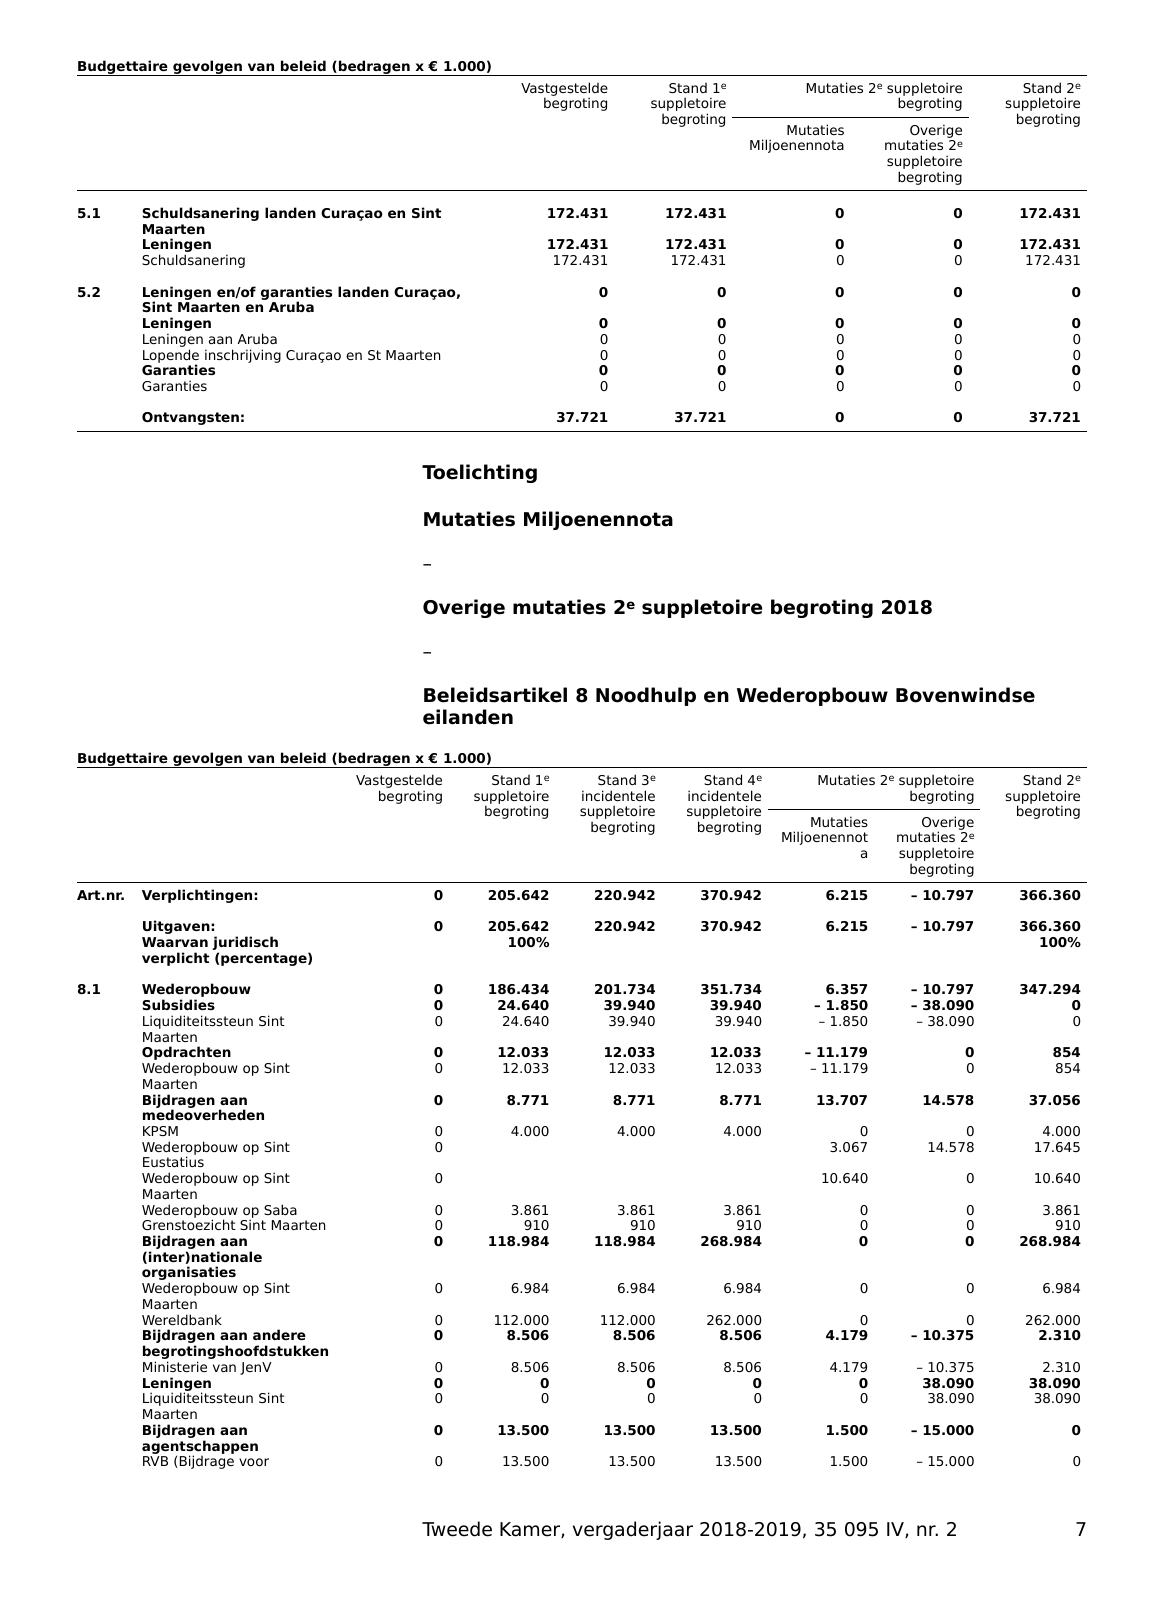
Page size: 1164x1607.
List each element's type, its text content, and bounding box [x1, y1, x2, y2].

table_cell 6.984 [449, 1281, 555, 1312]
table_cell 38.090 [980, 1375, 1087, 1391]
table_cell 38.090 [874, 1375, 980, 1391]
table_cell 0 [732, 284, 850, 316]
table_cell 17.645 [980, 1140, 1087, 1171]
table_cell Leningen aan Aruba [136, 332, 496, 347]
table_cell [77, 1092, 136, 1124]
table_cell 0 [768, 1218, 874, 1234]
table_cell [77, 237, 136, 253]
table_cell – 10.797 [874, 982, 980, 998]
table_cell 8.506 [449, 1360, 555, 1375]
table_cell 12.033 [555, 1061, 661, 1092]
table_cell Overige mutaties 2e suppletoire begroting [850, 118, 968, 190]
table_cell 0 [732, 347, 850, 363]
table_cell Leningen [136, 237, 496, 253]
table_cell 0 [874, 1234, 980, 1281]
table_cell Waarvan juridisch verplicht (percentage) [136, 935, 342, 966]
table_cell 38.090 [980, 1391, 1087, 1423]
table_cell [661, 1140, 768, 1171]
table_cell [77, 395, 136, 410]
table_cell Stand 4e incidentele suppletoire begroting [661, 768, 768, 882]
table_cell Vastgestelde begroting [496, 76, 614, 190]
table_cell 201.734 [555, 982, 661, 998]
table_cell 0 [732, 237, 850, 253]
table_cell [77, 347, 136, 363]
table_cell 0 [343, 883, 449, 903]
table_cell [661, 904, 768, 919]
table_cell [77, 1360, 136, 1375]
table_cell 0 [850, 363, 968, 379]
table_cell 0 [661, 1375, 768, 1391]
table_cell 268.984 [980, 1234, 1087, 1281]
table_cell [614, 269, 732, 284]
table_cell [77, 919, 136, 935]
table_cell – 10.375 [874, 1328, 980, 1360]
table_cell 0 [874, 1061, 980, 1092]
table_cell [969, 191, 1087, 206]
table_cell 8.1 [77, 982, 136, 998]
table_cell 910 [661, 1218, 768, 1234]
table_cell 0 [343, 998, 449, 1014]
table_cell [449, 904, 555, 919]
table_cell 0 [874, 1171, 980, 1202]
table_cell [969, 269, 1087, 284]
table_cell 0 [850, 237, 968, 253]
table_cell 0 [850, 347, 968, 363]
table_cell [136, 269, 496, 284]
table_cell 39.940 [555, 1014, 661, 1045]
subtitle Mutaties Miljoenennota [422, 509, 1087, 531]
table_cell 854 [980, 1061, 1087, 1092]
table_cell 8.506 [449, 1328, 555, 1360]
table_cell 0 [850, 379, 968, 394]
table_cell Wederopbouw op Sint Maarten [136, 1061, 342, 1092]
table_cell 3.861 [449, 1203, 555, 1218]
table_cell [77, 1281, 136, 1312]
table_cell [661, 935, 768, 966]
table_cell Stand 1e suppletoire begroting [449, 768, 555, 882]
subtitle Beleidsartikel 8 Noodhulp en Wederopbouw Bovenwindse eilanden [422, 685, 1087, 729]
table_cell 10.640 [768, 1171, 874, 1202]
table_cell [732, 191, 850, 206]
table_cell 0 [874, 1045, 980, 1061]
table_cell [77, 809, 136, 882]
table_cell Uitgaven: [136, 919, 342, 935]
table_cell 14.578 [874, 1140, 980, 1171]
table_cell 172.431 [969, 253, 1087, 269]
table_cell 0 [768, 1375, 874, 1391]
table_cell – 11.179 [768, 1045, 874, 1061]
table_cell 8.506 [555, 1360, 661, 1375]
table_cell 8.771 [661, 1092, 768, 1124]
table_cell [874, 966, 980, 982]
table_cell [77, 117, 136, 190]
table_cell Wederopbouw [136, 982, 342, 998]
table_cell [77, 768, 136, 809]
table_cell [136, 904, 342, 919]
table_cell 186.434 [449, 982, 555, 998]
table_cell [77, 1328, 136, 1360]
table_cell 0 [496, 363, 614, 379]
table_cell 8.771 [555, 1092, 661, 1124]
table_cell 0 [343, 1328, 449, 1360]
table_cell 0 [343, 982, 449, 998]
table_cell [136, 191, 496, 206]
table_cell [661, 1171, 768, 1202]
table_cell 0 [732, 410, 850, 431]
table_cell [77, 1061, 136, 1092]
table_cell 0 [874, 1203, 980, 1218]
table_cell [77, 1014, 136, 1045]
table_cell [496, 191, 614, 206]
table_cell Wereldbank [136, 1313, 342, 1328]
table_cell 0 [614, 347, 732, 363]
table_cell 0 [343, 1171, 449, 1202]
table_cell 3.861 [980, 1203, 1087, 1218]
table_cell 172.431 [969, 237, 1087, 253]
table_cell [77, 904, 136, 919]
table_cell 910 [980, 1218, 1087, 1234]
table_cell 8.506 [555, 1328, 661, 1360]
text – [422, 641, 1087, 663]
table_cell 0 [874, 1218, 980, 1234]
table_cell [77, 316, 136, 332]
subtitle Toelichting [422, 462, 1087, 484]
table_cell 4.179 [768, 1328, 874, 1360]
table_cell 100% [449, 935, 555, 966]
table_cell 0 [874, 1313, 980, 1328]
table_cell [77, 1234, 136, 1281]
table_header Budgettaire gevolgen van beleid (bedragen x € 1.000) [77, 59, 1087, 75]
table_cell [980, 904, 1087, 919]
table_cell [77, 253, 136, 269]
table_cell 0 [496, 347, 614, 363]
table_cell [555, 966, 661, 982]
table_cell 268.984 [661, 1234, 768, 1281]
subtitle Overige mutaties 2e suppletoire begroting 2018 [422, 597, 1087, 619]
table_cell 0 [614, 379, 732, 394]
table_cell 0 [496, 379, 614, 394]
table_cell 172.431 [496, 253, 614, 269]
table_cell 0 [850, 332, 968, 347]
table_cell 0 [555, 1375, 661, 1391]
table_cell 4.000 [661, 1124, 768, 1139]
table_cell 0 [343, 1234, 449, 1281]
table_cell – 38.090 [874, 1014, 980, 1045]
table_cell 0 [732, 253, 850, 269]
table_cell [77, 1045, 136, 1061]
table_cell 0 [980, 1454, 1087, 1470]
table_cell Wederopbouw op Sint Maarten [136, 1171, 342, 1202]
table_cell [77, 1124, 136, 1139]
table_cell 5.1 [77, 206, 136, 237]
table_cell 6.984 [661, 1281, 768, 1312]
table_cell 0 [969, 379, 1087, 394]
table_cell 0 [343, 1014, 449, 1045]
table_cell [77, 1454, 136, 1470]
table_cell Bijdragen aan andere begrotingshoofdstukken [136, 1328, 342, 1360]
table_cell [136, 76, 496, 117]
table_cell 6.215 [768, 919, 874, 935]
table_cell 2.310 [980, 1360, 1087, 1375]
table_cell 0 [874, 1124, 980, 1139]
table_cell [449, 1140, 555, 1171]
table_cell 0 [343, 1203, 449, 1218]
table_cell [77, 966, 136, 982]
table_cell [850, 269, 968, 284]
table_cell [343, 904, 449, 919]
table_cell [555, 1140, 661, 1171]
table_cell 351.734 [661, 982, 768, 998]
table_cell [496, 395, 614, 410]
table_cell 13.500 [449, 1454, 555, 1470]
table_cell 0 [850, 253, 968, 269]
table_cell [732, 395, 850, 410]
table_cell [77, 1391, 136, 1423]
table_cell 0 [343, 1313, 449, 1328]
table_cell 39.940 [661, 998, 768, 1014]
table_cell – 1.850 [768, 998, 874, 1014]
table_cell 0 [980, 1423, 1087, 1454]
table_cell – 10.797 [874, 883, 980, 903]
table_cell – 38.090 [874, 998, 980, 1014]
table_cell [77, 998, 136, 1014]
table_cell 12.033 [555, 1045, 661, 1061]
table_cell [768, 904, 874, 919]
table_cell Stand 2e suppletoire begroting [969, 76, 1087, 190]
table_cell 0 [343, 1218, 449, 1234]
table_cell 0 [969, 363, 1087, 379]
table_cell Garanties [136, 363, 496, 379]
table_cell 0 [449, 1375, 555, 1391]
table_cell 37.721 [969, 410, 1087, 431]
table_cell 172.431 [496, 206, 614, 237]
table_cell 8.771 [449, 1092, 555, 1124]
table_cell Ontvangsten: [136, 410, 496, 431]
table_cell 0 [343, 1124, 449, 1139]
table_cell Opdrachten [136, 1045, 342, 1061]
table_cell 172.431 [969, 206, 1087, 237]
table_cell [496, 269, 614, 284]
table_cell [136, 395, 496, 410]
table_cell [661, 966, 768, 982]
table_cell 6.357 [768, 982, 874, 998]
table_cell 0 [732, 206, 850, 237]
table_cell 0 [343, 1454, 449, 1470]
table_cell Wederopbouw op Saba [136, 1203, 342, 1218]
table_cell – 15.000 [874, 1423, 980, 1454]
table_cell 8.506 [661, 1360, 768, 1375]
table_cell 2.310 [980, 1328, 1087, 1360]
table_cell 172.431 [614, 206, 732, 237]
table_cell 0 [343, 1045, 449, 1061]
table_cell [449, 1171, 555, 1202]
table_cell [77, 1375, 136, 1391]
table_cell 0 [614, 332, 732, 347]
table_cell Bijdragen aan (inter)nationale organisaties [136, 1234, 342, 1281]
table_cell [77, 410, 136, 431]
table_cell 0 [768, 1203, 874, 1218]
table_cell 14.578 [874, 1092, 980, 1124]
table_cell – 11.179 [768, 1061, 874, 1092]
table_cell [343, 935, 449, 966]
table_cell 4.179 [768, 1360, 874, 1375]
table_cell Schuldsanering landen Curaçao en Sint Maarten [136, 206, 496, 237]
table_cell [850, 191, 968, 206]
table_cell 0 [850, 316, 968, 332]
table_cell 910 [555, 1218, 661, 1234]
table_cell Bijdragen aan medeoverheden [136, 1092, 342, 1124]
table_cell 0 [555, 1391, 661, 1423]
table_cell 8.506 [661, 1328, 768, 1360]
table_cell [343, 966, 449, 982]
table_cell [969, 395, 1087, 410]
table_cell 4.000 [449, 1124, 555, 1139]
table_cell 0 [614, 363, 732, 379]
table_cell 12.033 [449, 1045, 555, 1061]
table_cell 172.431 [614, 253, 732, 269]
table_cell 112.000 [555, 1313, 661, 1328]
table_cell – 1.850 [768, 1014, 874, 1045]
table_cell RVB (Bijdrage voor [136, 1454, 342, 1470]
table_cell 6.984 [980, 1281, 1087, 1312]
table_cell 0 [732, 363, 850, 379]
table_cell 0 [969, 347, 1087, 363]
table_cell Ministerie van JenV [136, 1360, 342, 1375]
table_cell 366.360 [980, 883, 1087, 903]
table_cell [77, 935, 136, 966]
table_cell 0 [496, 316, 614, 332]
table_cell [136, 117, 496, 190]
table_cell Mutaties 2e suppletoire begroting [768, 768, 980, 809]
table_cell 0 [768, 1313, 874, 1328]
table_cell Grenstoezicht Sint Maarten [136, 1218, 342, 1234]
table_cell 262.000 [980, 1313, 1087, 1328]
table_cell 10.640 [980, 1171, 1087, 1202]
table_cell – 10.375 [874, 1360, 980, 1375]
table_cell [77, 269, 136, 284]
table_cell 0 [732, 379, 850, 394]
table_cell Subsidies [136, 998, 342, 1014]
table_cell 1.500 [768, 1423, 874, 1454]
table_cell 0 [980, 998, 1087, 1014]
table_cell 0 [496, 284, 614, 316]
table_cell 3.067 [768, 1140, 874, 1171]
table_cell 0 [343, 1092, 449, 1124]
table_cell [732, 269, 850, 284]
table_cell 0 [614, 316, 732, 332]
table_cell Verplichtingen: [136, 883, 342, 903]
table_cell 118.984 [449, 1234, 555, 1281]
table_cell Liquiditeitssteun Sint Maarten [136, 1391, 342, 1423]
table_cell 262.000 [661, 1313, 768, 1328]
table_cell Mutaties Miljoenennota [732, 118, 850, 190]
table_cell 0 [768, 1391, 874, 1423]
table_cell 37.721 [614, 410, 732, 431]
table_cell [555, 935, 661, 966]
table_cell [77, 76, 136, 117]
table_header Budgettaire gevolgen van beleid (bedragen x € 1.000) [77, 751, 1087, 767]
table_cell [874, 935, 980, 966]
table_cell 0 [850, 206, 968, 237]
table_cell 0 [343, 1423, 449, 1454]
text – [422, 553, 1087, 575]
table_cell – 15.000 [874, 1454, 980, 1470]
table_cell [555, 1171, 661, 1202]
table_cell [77, 363, 136, 379]
table_cell [77, 1313, 136, 1328]
table_cell Liquiditeitssteun Sint Maarten [136, 1014, 342, 1045]
table_cell 366.360 [980, 919, 1087, 935]
table_cell 205.642 [449, 883, 555, 903]
table_cell 112.000 [449, 1313, 555, 1328]
table_cell [136, 966, 342, 982]
table_cell 910 [449, 1218, 555, 1234]
table_cell [77, 1140, 136, 1171]
table_cell 1.500 [768, 1454, 874, 1470]
table_cell Mutaties 2e suppletoire begroting [732, 76, 968, 117]
table_cell – 10.797 [874, 919, 980, 935]
table_cell Leningen [136, 316, 496, 332]
table_cell 0 [732, 316, 850, 332]
table_cell [77, 1203, 136, 1218]
table_cell 4.000 [555, 1124, 661, 1139]
table_cell KPSM [136, 1124, 342, 1139]
table_cell 13.500 [661, 1454, 768, 1470]
table_cell 3.861 [555, 1203, 661, 1218]
table_cell 37.721 [496, 410, 614, 431]
table_cell 220.942 [555, 919, 661, 935]
table_cell 0 [343, 919, 449, 935]
table_cell Garanties [136, 379, 496, 394]
table_cell 0 [343, 1391, 449, 1423]
table_cell [768, 966, 874, 982]
table_cell Stand 2e suppletoire begroting [980, 768, 1087, 882]
table_cell 172.431 [496, 237, 614, 253]
table_cell [874, 904, 980, 919]
table_cell 0 [732, 332, 850, 347]
table_cell [980, 966, 1087, 982]
table_cell 13.500 [555, 1454, 661, 1470]
table_cell 0 [614, 284, 732, 316]
table_cell Lopende inschrijving Curaçao en St Maarten [136, 347, 496, 363]
table_cell 13.707 [768, 1092, 874, 1124]
table_cell 0 [874, 1281, 980, 1312]
table_cell Wederopbouw op Sint Eustatius [136, 1140, 342, 1171]
table_cell 39.940 [661, 1014, 768, 1045]
table_cell Vastgestelde begroting [343, 768, 449, 882]
table_cell 0 [768, 1234, 874, 1281]
table_cell 6.984 [555, 1281, 661, 1312]
table_cell 172.431 [614, 237, 732, 253]
table_cell 118.984 [555, 1234, 661, 1281]
table_cell 38.090 [874, 1391, 980, 1423]
table_cell [614, 191, 732, 206]
table_cell 220.942 [555, 883, 661, 903]
table_cell 39.940 [555, 998, 661, 1014]
table_cell 0 [343, 1375, 449, 1391]
table_cell [768, 935, 874, 966]
table_cell 205.642 [449, 919, 555, 935]
table_cell [136, 809, 342, 882]
table_cell Leningen [136, 1375, 342, 1391]
table_cell Overige mutaties 2e suppletoire begroting [874, 810, 980, 882]
table_cell 0 [850, 284, 968, 316]
table_cell 24.640 [449, 1014, 555, 1045]
table_cell 0 [768, 1281, 874, 1312]
table_cell 370.942 [661, 883, 768, 903]
table_cell Leningen en/of garanties landen Curaçao, Sint Maarten en Aruba [136, 284, 496, 316]
table_cell [555, 904, 661, 919]
table_cell [77, 1218, 136, 1234]
table_cell Stand 1e suppletoire begroting [614, 76, 732, 190]
table_cell 0 [969, 316, 1087, 332]
table_cell 13.500 [661, 1423, 768, 1454]
table_cell 0 [850, 410, 968, 431]
table_cell 3.861 [661, 1203, 768, 1218]
table_cell 4.000 [980, 1124, 1087, 1139]
table_cell 0 [661, 1391, 768, 1423]
table_cell 13.500 [555, 1423, 661, 1454]
table_cell 0 [343, 1140, 449, 1171]
table_cell [77, 379, 136, 394]
table_cell Wederopbouw op Sint Maarten [136, 1281, 342, 1312]
table_cell 0 [969, 332, 1087, 347]
table_cell Bijdragen aan agentschappen [136, 1423, 342, 1454]
table_cell 0 [969, 284, 1087, 316]
table_cell 0 [768, 1124, 874, 1139]
table_cell [77, 191, 136, 206]
table_cell 12.033 [661, 1045, 768, 1061]
table_cell 370.942 [661, 919, 768, 935]
table_cell 13.500 [449, 1423, 555, 1454]
table_cell 100% [980, 935, 1087, 966]
table_cell 0 [343, 1281, 449, 1312]
table_cell 854 [980, 1045, 1087, 1061]
table_cell [77, 1423, 136, 1454]
table_cell Mutaties Miljoenennota [768, 810, 874, 882]
table_cell 24.640 [449, 998, 555, 1014]
table_cell 0 [496, 332, 614, 347]
table_cell Stand 3e incidentele suppletoire begroting [555, 768, 661, 882]
table_cell 0 [449, 1391, 555, 1423]
table_cell [77, 332, 136, 347]
table_cell [449, 966, 555, 982]
table_cell [614, 395, 732, 410]
table_cell 0 [343, 1061, 449, 1092]
table_cell 12.033 [661, 1061, 768, 1092]
table_cell [850, 395, 968, 410]
table_cell [77, 1171, 136, 1202]
table_cell Schuldsanering [136, 253, 496, 269]
table_cell 0 [343, 1360, 449, 1375]
table_cell 37.056 [980, 1092, 1087, 1124]
table_cell 12.033 [449, 1061, 555, 1092]
table_cell 5.2 [77, 284, 136, 316]
table_cell Art.nr. [77, 883, 136, 903]
table_cell 6.215 [768, 883, 874, 903]
table_cell 347.294 [980, 982, 1087, 998]
table_cell 0 [980, 1014, 1087, 1045]
table_cell [136, 768, 342, 809]
